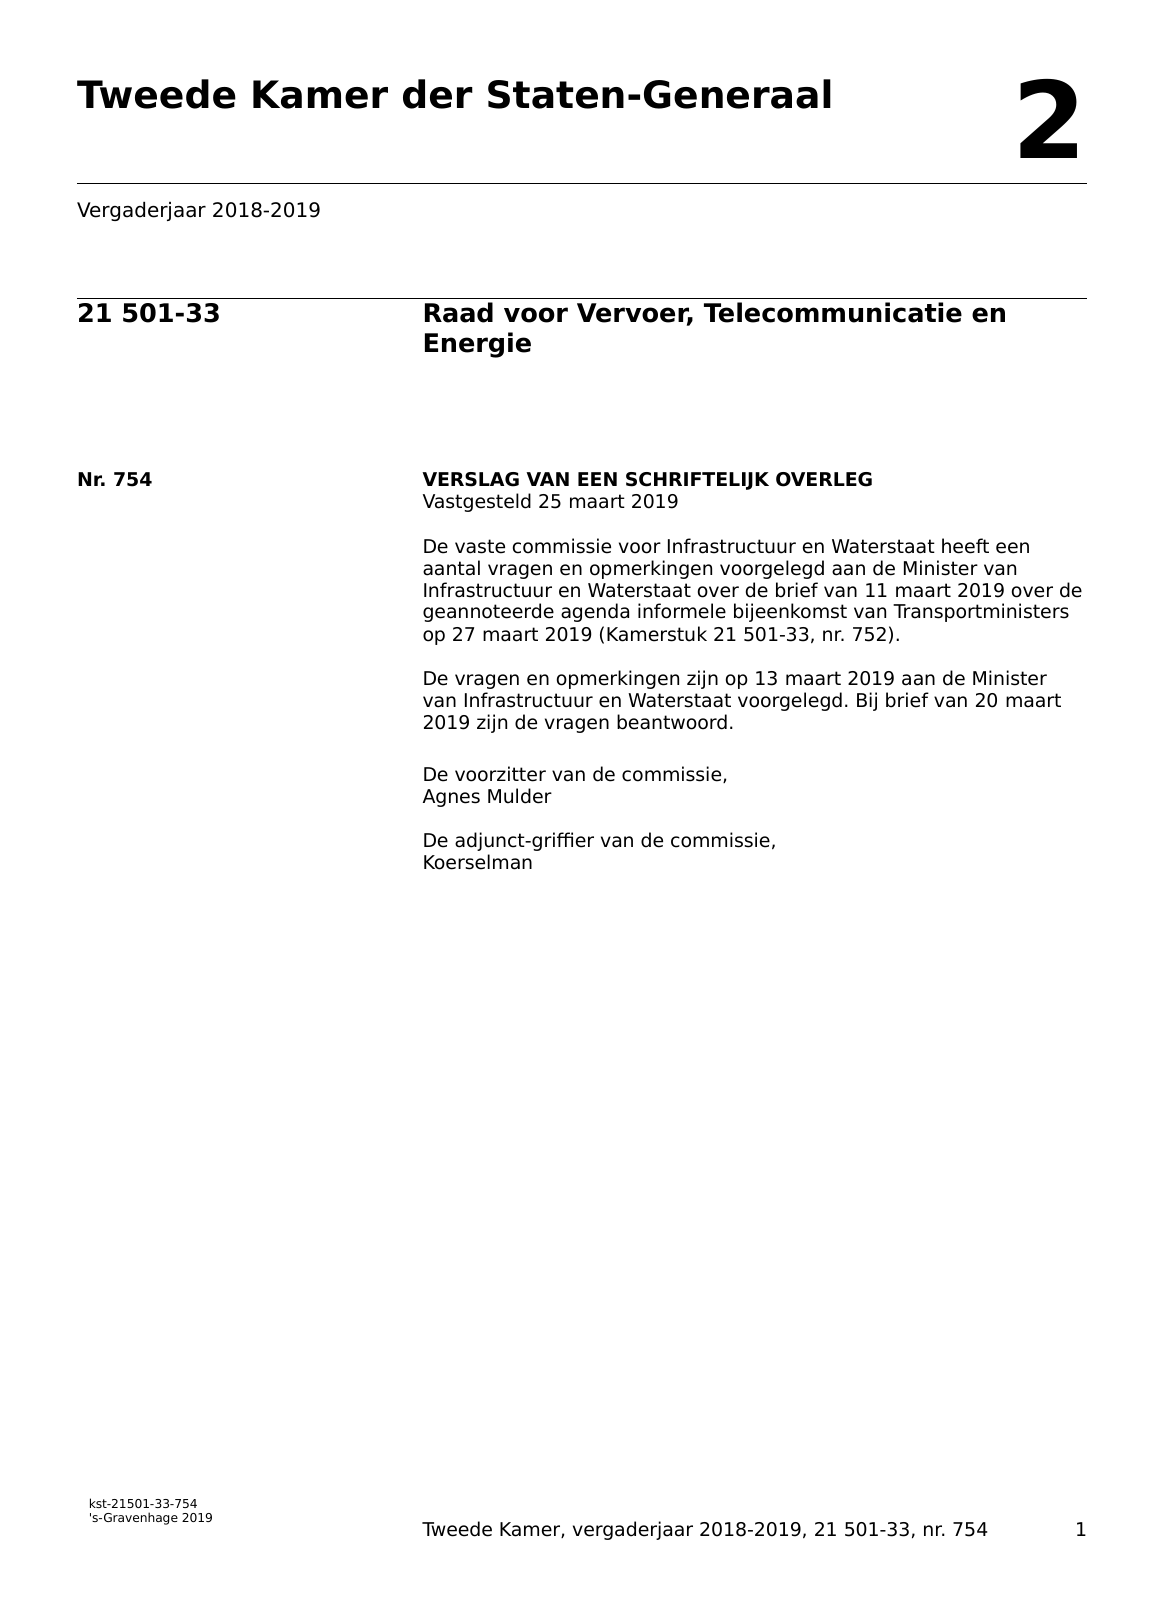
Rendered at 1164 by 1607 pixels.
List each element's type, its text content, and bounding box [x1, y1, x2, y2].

text Vastgesteld 25 maart 2019 [422, 491, 1087, 513]
text 's-Gravenhage 2019 [88, 1511, 323, 1525]
text De vragen en opmerkingen zijn op 13 maart 2019 aan de Minister van Infrastructuur en Waterstaat voorgelegd. Bij brief van 20 maart 2019 zijn de vragen beantwoord. [422, 668, 1087, 733]
table_header 2 [886, 59, 1087, 183]
text De vaste commissie voor Infrastructuur en Waterstaat heeft een aantal vragen en opmerkingen voorgelegd aan de Minister van Infrastructuur en Waterstaat over de brief van 11 maart 2019 over de geannoteerde agenda informele bijeenkomst van Transportministers op 27 maart 2019 (Kamerstuk 21 501-33, nr. 752). [422, 536, 1087, 645]
text De adjunct-griffier van de commissie, Koerselman [422, 830, 1087, 874]
subtitle Nr. 754 VERSLAG VAN EEN SCHRIFTELIJK OVERLEG [77, 469, 1087, 491]
subtitle 21 501-33 Raad voor Vervoer, Telecommunicatie en Energie [77, 299, 1087, 358]
text kst-21501-33-754 [88, 1497, 323, 1511]
text De voorzitter van de commissie, Agnes Mulder [422, 763, 1087, 807]
table_header Tweede Kamer der Staten-Generaal [77, 59, 886, 183]
table_cell Vergaderjaar 2018-2019 [77, 184, 1087, 298]
